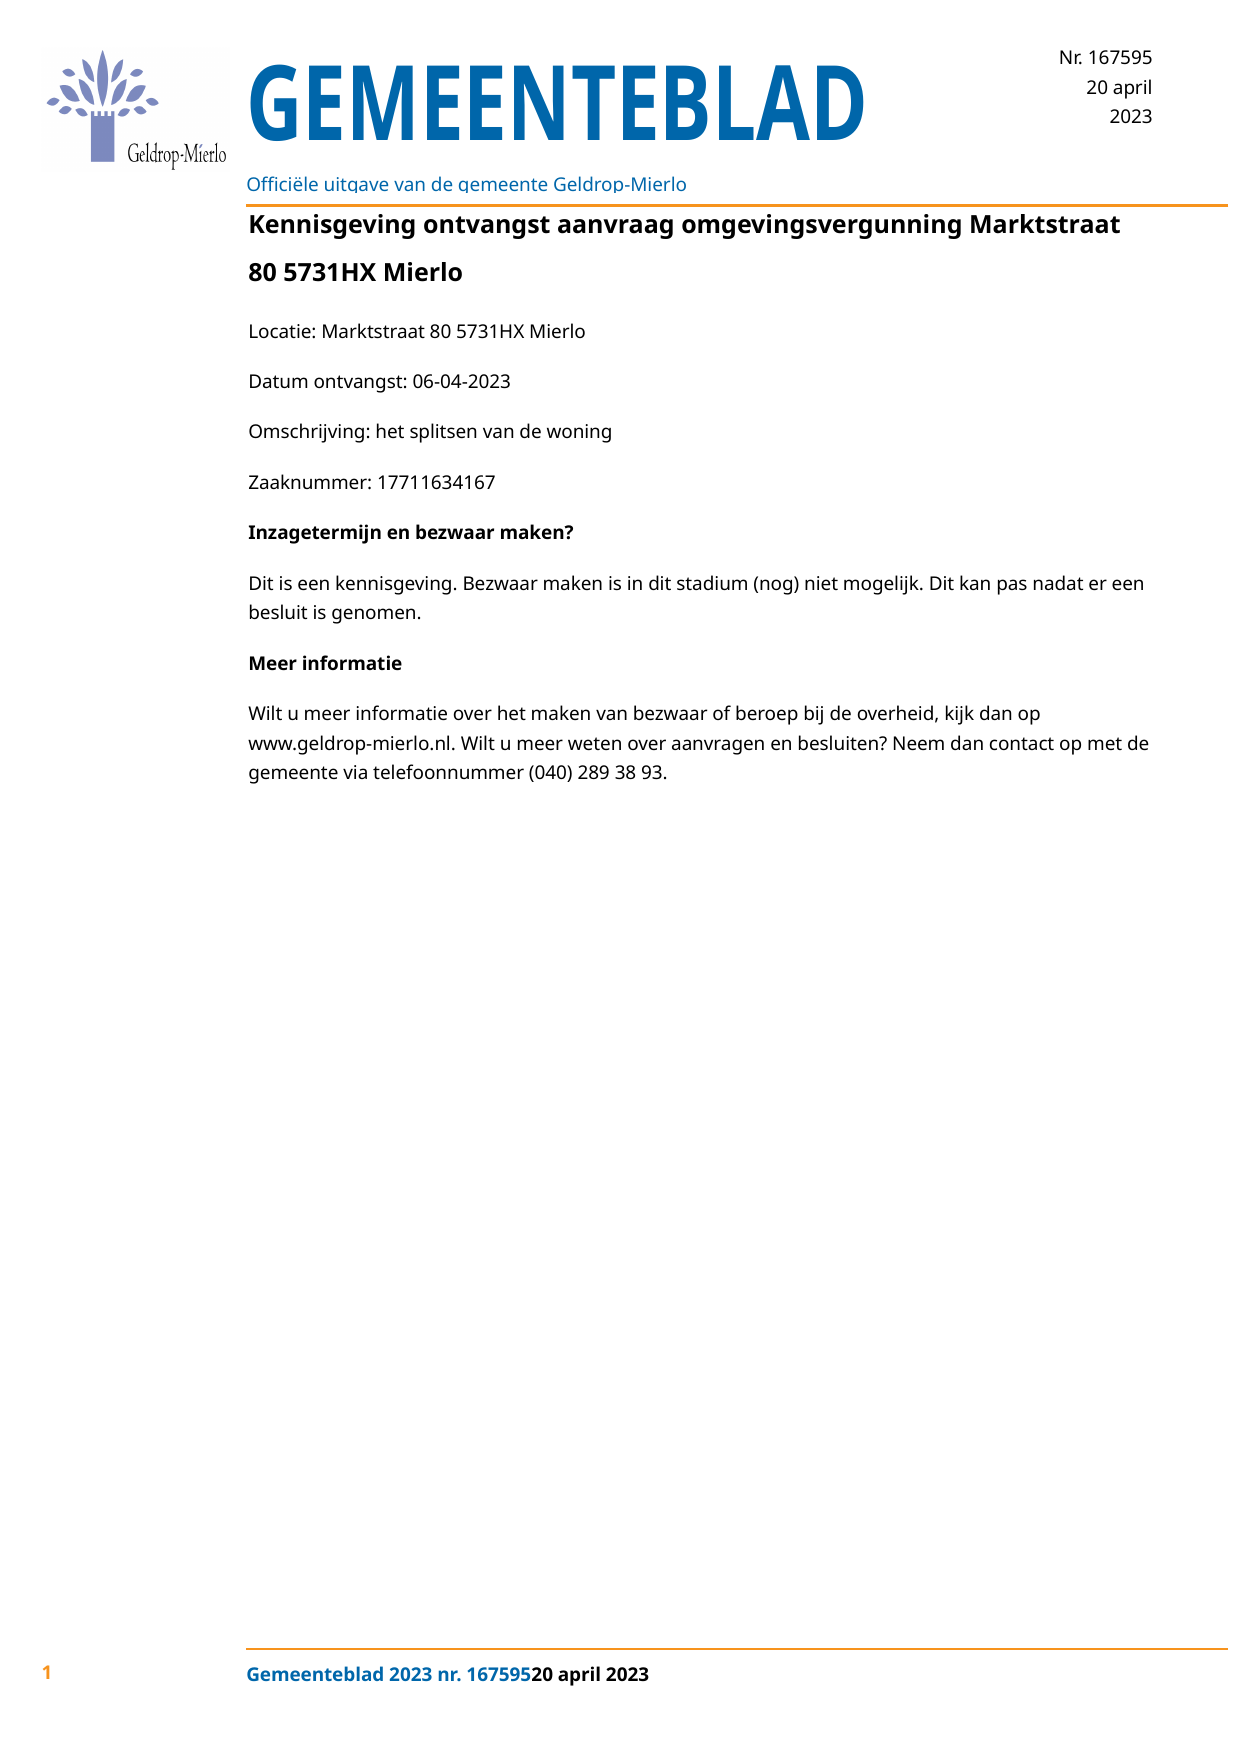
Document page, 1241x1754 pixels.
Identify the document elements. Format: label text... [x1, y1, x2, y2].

text Wilt u meer informatie over het maken van bezwaar of beroep bij de overheid, kijk dan op www.geldrop-mierlo.nl. Wilt u meer weten over aanvragen en besluiten? Neem dan contact op met de gemeente via telefoonnummer (040) 289 38 93. [248, 700, 1152, 785]
text Inzagetermijn en bezwaar maken? [248, 519, 1152, 545]
text Locatie: Marktstraat 80 5731HX Mierlo [248, 318, 1152, 344]
text Datum ontvangst: 06-04-2023 [248, 368, 1152, 394]
text Dit is een kennisgeving. Bezwaar maken is in dit stadium (nog) niet mogelijk. Dit kan pas nadat er een besluit is genomen. [248, 570, 1152, 625]
text Kennisgeving ontvangst aanvraag omgevingsvergunning Marktstraat 80 5731HX Mierlo [248, 207, 1152, 288]
picture [41, 47, 231, 172]
text Omschrijving: het splitsen van de woning [248, 419, 1152, 444]
text Meer informatie [248, 650, 1152, 676]
text Zaaknummer: 17711634167 [248, 469, 1152, 495]
